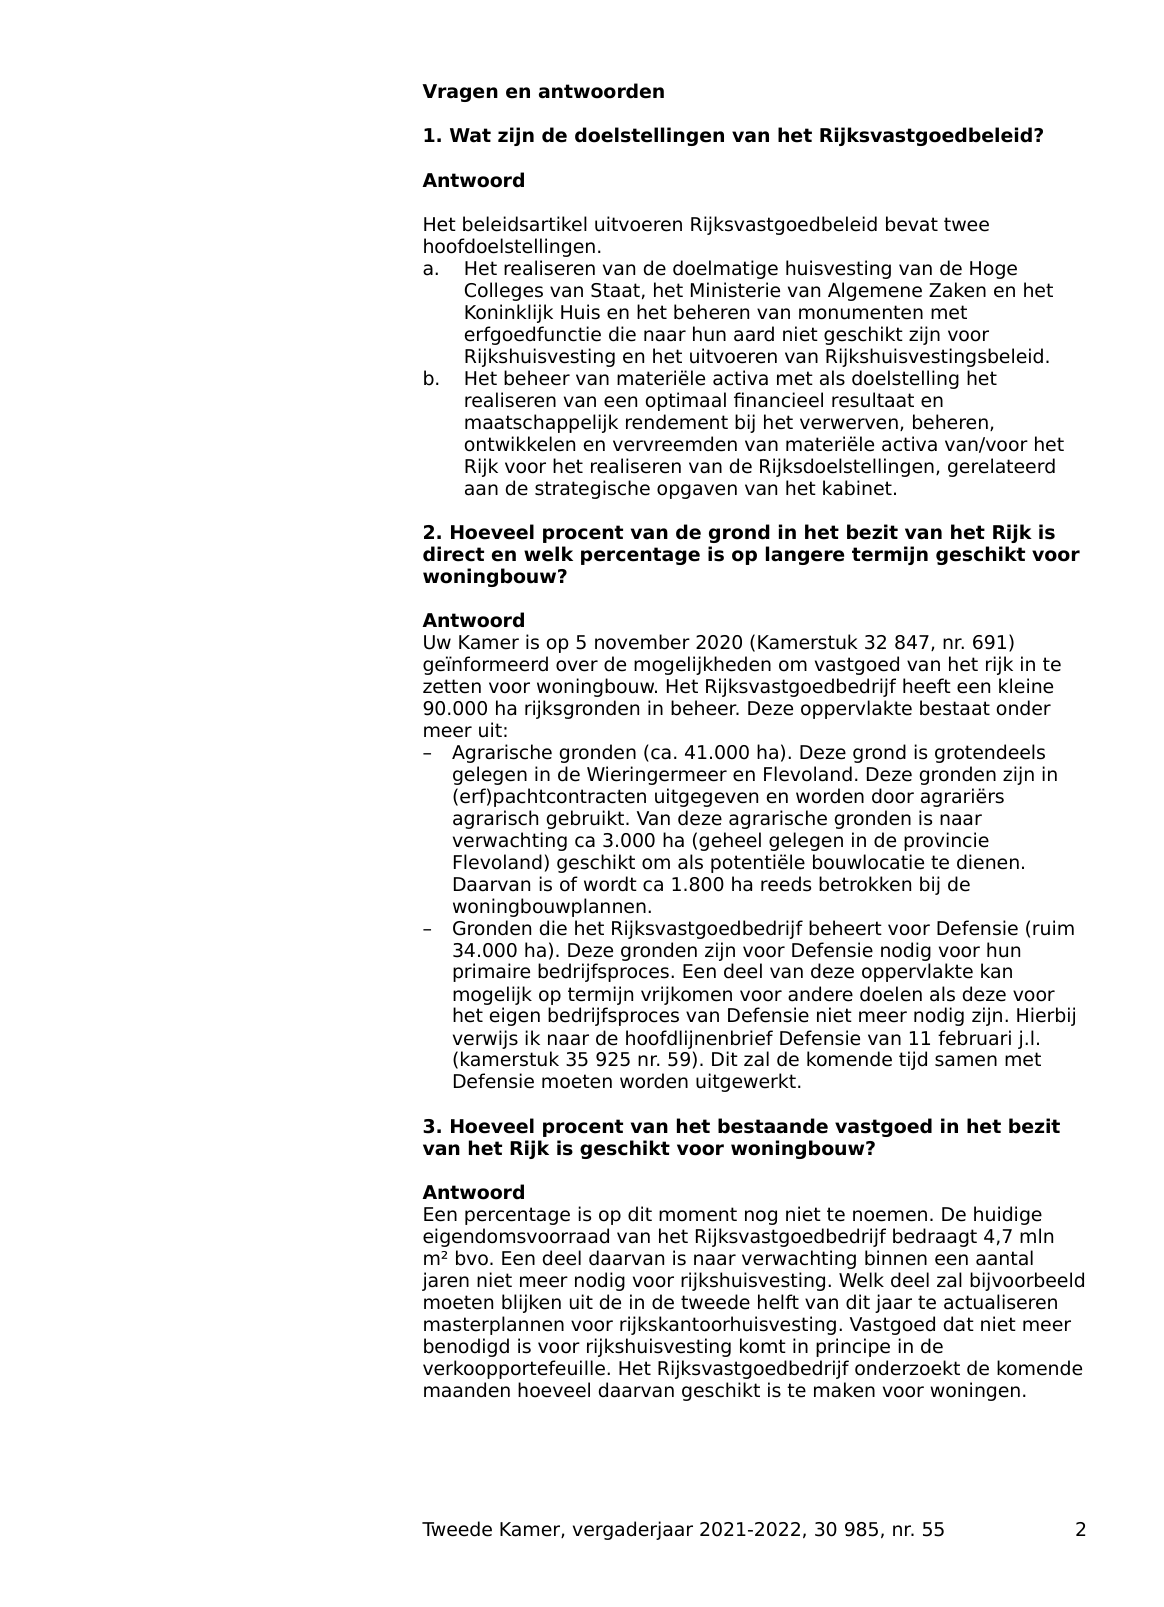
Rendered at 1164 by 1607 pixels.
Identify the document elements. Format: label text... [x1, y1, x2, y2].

text Antwoord [422, 169, 1087, 192]
text – Gronden die het Rijksvastgoedbedrijf beheert voor Defensie (ruim 34.000 ha). Deze gronden zijn voor Defensie nodig voor hun primaire bedrijfsproces. Een deel van deze oppervlakte kan mogelijk op termijn vrijkomen voor andere doelen als deze voor het eigen bedrijfsproces van Defensie niet meer nodig zijn. Hierbij verwijs ik naar de hoofdlijnenbrief Defensie van 11 februari j.l. (kamerstuk 35 925 nr. 59). Dit zal de komende tijd samen met Defensie moeten worden uitgewerkt. [422, 917, 1087, 1093]
text Uw Kamer is op 5 november 2020 (Kamerstuk 32 847, nr. 691) geïnformeerd over de mogelijkheden om vastgoed van het rijk in te zetten voor woningbouw. Het Rijksvastgoedbedrijf heeft een kleine 90.000 ha rijksgronden in beheer. Deze oppervlakte bestaat onder meer uit: [422, 632, 1087, 742]
text a. Het realiseren van de doelmatige huisvesting van de Hoge Colleges van Staat, het Ministerie van Algemene Zaken en het Koninklijk Huis en het beheren van monumenten met erfgoedfunctie die naar hun aard niet geschikt zijn voor Rijkshuisvesting en het uitvoeren van Rijkshuisvestingsbeleid. [422, 258, 1087, 368]
text Een percentage is op dit moment nog niet te noemen. De huidige eigendomsvoorraad van het Rijksvastgoedbedrijf bedraagt 4,7 mln m² bvo. Een deel daarvan is naar verwachting binnen een aantal jaren niet meer nodig voor rijkshuisvesting. Welk deel zal bijvoorbeeld moeten blijken uit de in de tweede helft van dit jaar te actualiseren masterplannen voor rijkskantoorhuisvesting. Vastgoed dat niet meer benodigd is voor rijkshuisvesting komt in principe in de verkoopportefeuille. Het Rijksvastgoedbedrijf onderzoekt de komende maanden hoeveel daarvan geschikt is te maken voor woningen. [422, 1204, 1087, 1401]
subtitle Vragen en antwoorden [422, 81, 1087, 103]
text 2. Hoeveel procent van de grond in het bezit van het Rijk is direct en welk percentage is op langere termijn geschikt voor woningbouw? [422, 522, 1087, 588]
text Antwoord [422, 610, 1087, 632]
text 3. Hoeveel procent van het bestaande vastgoed in het bezit van het Rijk is geschikt voor woningbouw? [422, 1116, 1087, 1159]
text Antwoord [422, 1182, 1087, 1204]
text b. Het beheer van materiële activa met als doelstelling het realiseren van een optimaal financieel resultaat en maatschappelijk rendement bij het verwerven, beheren, ontwikkelen en vervreemden van materiële activa van/voor het Rijk voor het realiseren van de Rijksdoelstellingen, gerelateerd aan de strategische opgaven van het kabinet. [422, 368, 1087, 499]
text Het beleidsartikel uitvoeren Rijksvastgoedbeleid bevat twee hoofdoelstellingen. [422, 214, 1087, 258]
text – Agrarische gronden (ca. 41.000 ha). Deze grond is grotendeels gelegen in de Wieringermeer en Flevoland. Deze gronden zijn in (erf)pachtcontracten uitgegeven en worden door agrariërs agrarisch gebruikt. Van deze agrarische gronden is naar verwachting ca 3.000 ha (geheel gelegen in de provincie Flevoland) geschikt om als potentiële bouwlocatie te dienen. Daarvan is of wordt ca 1.800 ha reeds betrokken bij de woningbouwplannen. [422, 742, 1087, 917]
text 1. Wat zijn de doelstellingen van het Rijksvastgoedbeleid? [422, 125, 1087, 147]
